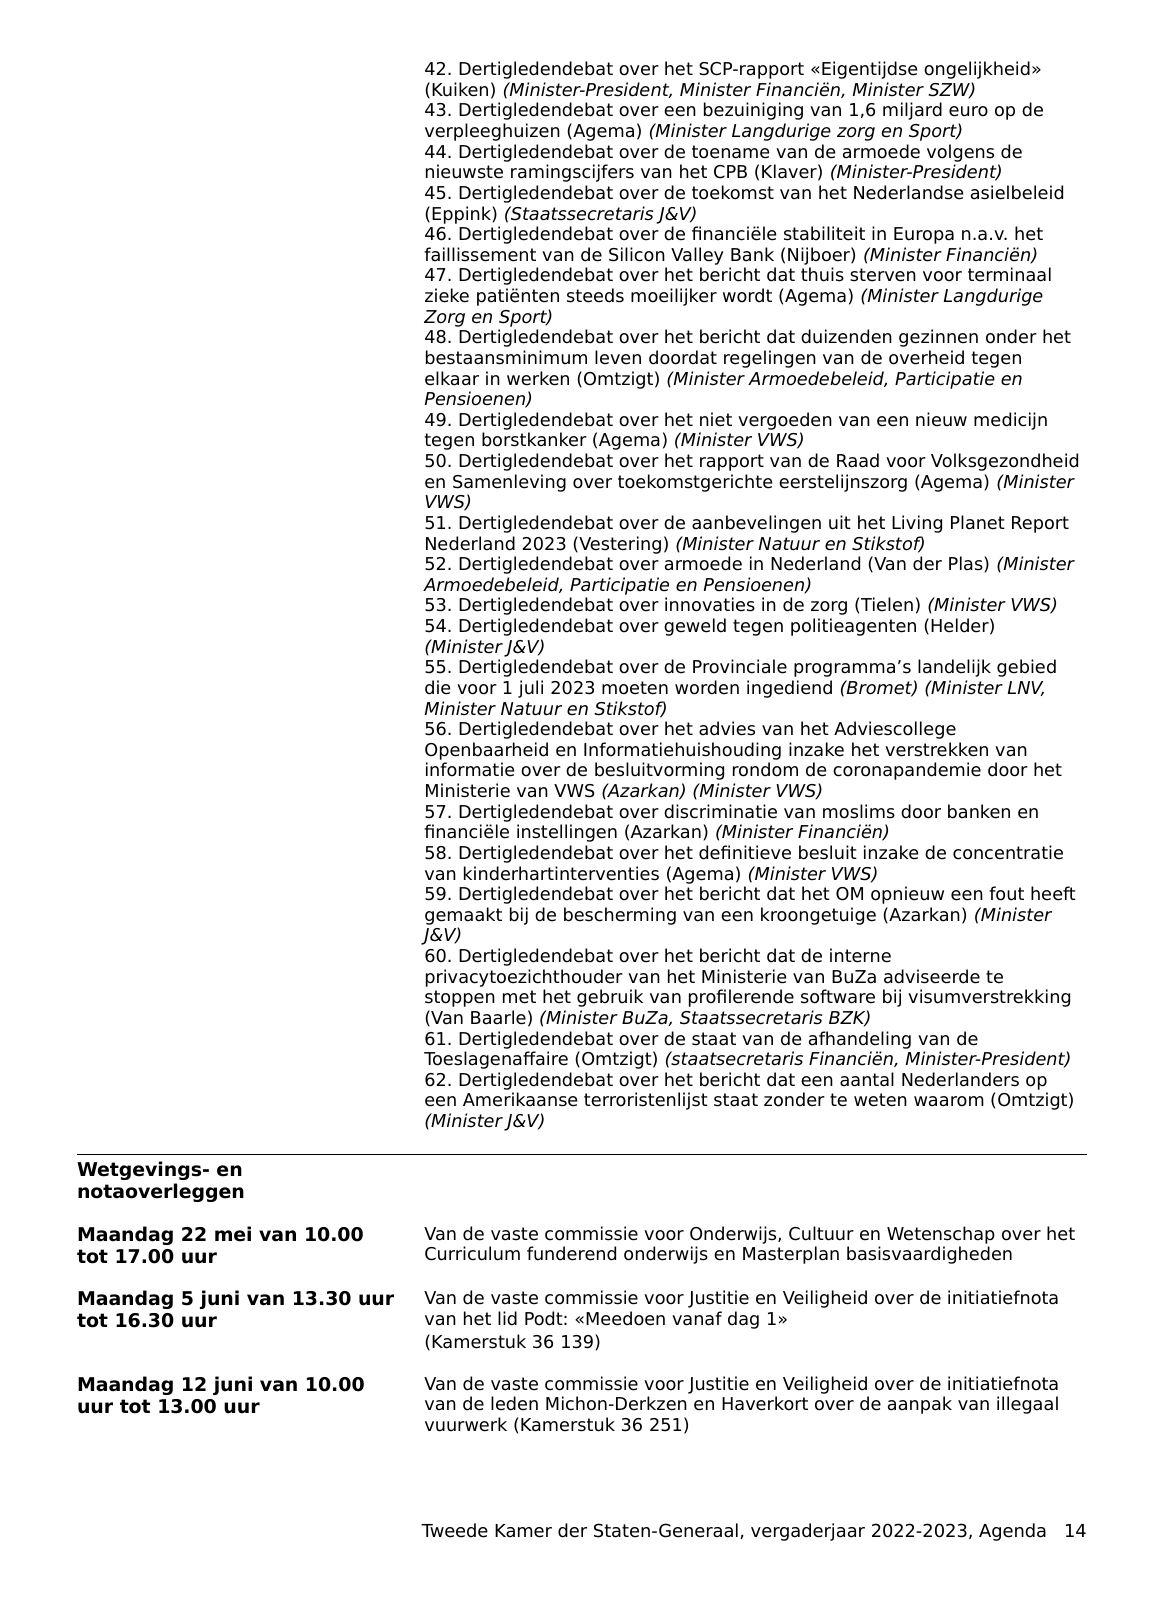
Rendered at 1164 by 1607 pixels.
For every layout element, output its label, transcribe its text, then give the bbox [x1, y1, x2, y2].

table_cell [77, 1268, 401, 1288]
table_cell 60. Dertigledendebat over het bericht dat de interne privacytoezichthouder van het Ministerie van BuZa adviseerde te stoppen met het gebruik van profilerende software bij visumverstrekking (Van Baarle) (Minister BuZa, Staatssecretaris BZK) [418, 946, 1087, 1028]
table_cell [77, 657, 401, 719]
table_cell [401, 719, 418, 802]
table_cell [401, 595, 418, 616]
table_cell [77, 1332, 401, 1353]
table_cell [77, 142, 401, 183]
table_cell [401, 224, 418, 265]
table_cell 45. Dertigledendebat over de toekomst van het Nederlandse asielbeleid (Eppink) (Staatssecretaris J&V) [418, 183, 1087, 224]
table_cell [77, 843, 401, 884]
table_cell 62. Dertigledendebat over het bericht dat een aantal Nederlanders op een Amerikaanse terroristenlijst staat zonder te weten waarom (Omtzigt) (Minister J&V) [418, 1070, 1087, 1132]
table_cell [418, 1203, 1087, 1224]
table_cell 50. Dertigledendebat over het rapport van de Raad voor Volksgezondheid en Samenleving over toekomstgerichte eerstelijnszorg (Agema) (Minister VWS) [418, 451, 1087, 513]
table_cell 51. Dertigledendebat over de aanbevelingen uit het Living Planet Report Nederland 2023 (Vestering) (Minister Natuur en Stikstof) [418, 513, 1087, 554]
table_cell 61. Dertigledendebat over de staat van de afhandeling van de Toeslagenaffaire (Omtzigt) (staatsecretaris Financiën, Minister-President) [418, 1029, 1087, 1070]
table_cell (Kamerstuk 36 139) [418, 1332, 1087, 1353]
table_cell [77, 884, 401, 946]
table_cell [77, 802, 401, 843]
table_cell [77, 513, 401, 554]
table_cell 43. Dertigledendebat over een bezuiniging van 1,6 miljard euro op de verpleeghuizen (Agema) (Minister Langdurige zorg en Sport) [418, 100, 1087, 142]
table_cell [77, 946, 401, 1028]
table_cell [401, 1435, 418, 1456]
table_cell Van de vaste commissie voor Justitie en Veiligheid over de initiatiefnota van de leden Michon-Derkzen en Haverkort over de aanpak van illegaal vuurwerk (Kamerstuk 36 251) [418, 1374, 1087, 1435]
table_cell [401, 802, 418, 843]
table_cell [77, 595, 401, 616]
table_cell [77, 327, 401, 410]
table_cell Van de vaste commissie voor Justitie en Veiligheid over de initiatiefnota van het lid Podt: «Meedoen vanaf dag 1» [418, 1288, 1087, 1332]
table_cell [77, 719, 401, 802]
table_cell [401, 142, 418, 183]
table_header Wetgevings- en notaoverleggen [77, 1155, 401, 1203]
table_cell 53. Dertigledendebat over innovaties in de zorg (Tielen) (Minister VWS) [418, 595, 1087, 616]
table_cell 47. Dertigledendebat over het bericht dat thuis sterven voor terminaal zieke patiënten steeds moeilijker wordt (Agema) (Minister Langdurige Zorg en Sport) [418, 265, 1087, 327]
table_cell [401, 410, 418, 451]
table_cell [418, 1353, 1087, 1373]
table_cell [401, 1070, 418, 1132]
table_cell [401, 946, 418, 1028]
table_cell 44. Dertigledendebat over de toename van de armoede volgens de nieuwste ramingscijfers van het CPB (Klaver) (Minister-President) [418, 142, 1087, 183]
table_cell [77, 451, 401, 513]
table_cell Van de vaste commissie voor Onderwijs, Cultuur en Wetenschap over het Curriculum funderend onderwijs en Masterplan basisvaardigheden [418, 1224, 1087, 1268]
table_cell [401, 451, 418, 513]
table_cell [401, 1374, 418, 1435]
table_cell [77, 100, 401, 142]
table_cell 57. Dertigledendebat over discriminatie van moslims door banken en financiële instellingen (Azarkan) (Minister Financiën) [418, 802, 1087, 843]
table_cell [77, 1070, 401, 1132]
table_cell [401, 1288, 418, 1332]
table_cell [77, 1203, 401, 1224]
table_cell [401, 884, 418, 946]
table_cell 52. Dertigledendebat over armoede in Nederland (Van der Plas) (Minister Armoedebeleid, Participatie en Pensioenen) [418, 554, 1087, 595]
table_cell [401, 843, 418, 884]
table_cell [77, 554, 401, 595]
table_cell [401, 1224, 418, 1268]
table_cell [401, 1353, 418, 1373]
table_cell [418, 1268, 1087, 1288]
table_cell [401, 1268, 418, 1288]
table_cell 56. Dertigledendebat over het advies van het Adviescollege Openbaarheid en Informatiehuishouding inzake het verstrekken van informatie over de besluitvorming rondom de coronapandemie door het Ministerie van VWS (Azarkan) (Minister VWS) [418, 719, 1087, 802]
table_cell [401, 59, 418, 100]
table_cell [77, 59, 401, 100]
table_cell [401, 616, 418, 657]
table_cell [77, 183, 401, 224]
table_cell [401, 657, 418, 719]
table_cell Maandag 12 juni van 10.00 uur tot 13.00 uur [77, 1374, 401, 1435]
table_header [418, 1155, 1087, 1203]
table_cell [77, 1353, 401, 1373]
table_cell [77, 1029, 401, 1070]
table_cell [401, 1203, 418, 1224]
table_cell 55. Dertigledendebat over de Provinciale programma’s landelijk gebied die voor 1 juli 2023 moeten worden ingediend (Bromet) (Minister LNV, Minister Natuur en Stikstof) [418, 657, 1087, 719]
table_cell 54. Dertigledendebat over geweld tegen politieagenten (Helder) (Minister J&V) [418, 616, 1087, 657]
table_cell 49. Dertigledendebat over het niet vergoeden van een nieuw medicijn tegen borstkanker (Agema) (Minister VWS) [418, 410, 1087, 451]
table_cell [401, 327, 418, 410]
table_cell [418, 1435, 1087, 1456]
table_cell Maandag 5 juni van 13.30 uur tot 16.30 uur [77, 1288, 401, 1332]
table_cell [401, 513, 418, 554]
table_cell [77, 265, 401, 327]
table_cell 59. Dertigledendebat over het bericht dat het OM opnieuw een fout heeft gemaakt bij de bescherming van een kroongetuige (Azarkan) (Minister J&V) [418, 884, 1087, 946]
table_cell 42. Dertigledendebat over het SCP-rapport «Eigentijdse ongelijkheid» (Kuiken) (Minister-President, Minister Financiën, Minister SZW) [418, 59, 1087, 100]
table_cell [401, 554, 418, 595]
table_cell [77, 224, 401, 265]
table_cell [401, 1029, 418, 1070]
table_cell 46. Dertigledendebat over de financiële stabiliteit in Europa n.a.v. het faillissement van de Silicon Valley Bank (Nijboer) (Minister Financiën) [418, 224, 1087, 265]
table_cell 48. Dertigledendebat over het bericht dat duizenden gezinnen onder het bestaansminimum leven doordat regelingen van de overheid tegen elkaar in werken (Omtzigt) (Minister Armoedebeleid, Participatie en Pensioenen) [418, 327, 1087, 410]
table_cell Maandag 22 mei van 10.00 tot 17.00 uur [77, 1224, 401, 1268]
table_cell [77, 616, 401, 657]
table_header [401, 1155, 418, 1203]
table_cell [401, 100, 418, 142]
table_cell [401, 1332, 418, 1353]
table_cell [401, 265, 418, 327]
table_cell [77, 1435, 401, 1456]
table_cell [401, 183, 418, 224]
table_cell 58. Dertigledendebat over het definitieve besluit inzake de concentratie van kinderhartinterventies (Agema) (Minister VWS) [418, 843, 1087, 884]
table_cell [77, 410, 401, 451]
